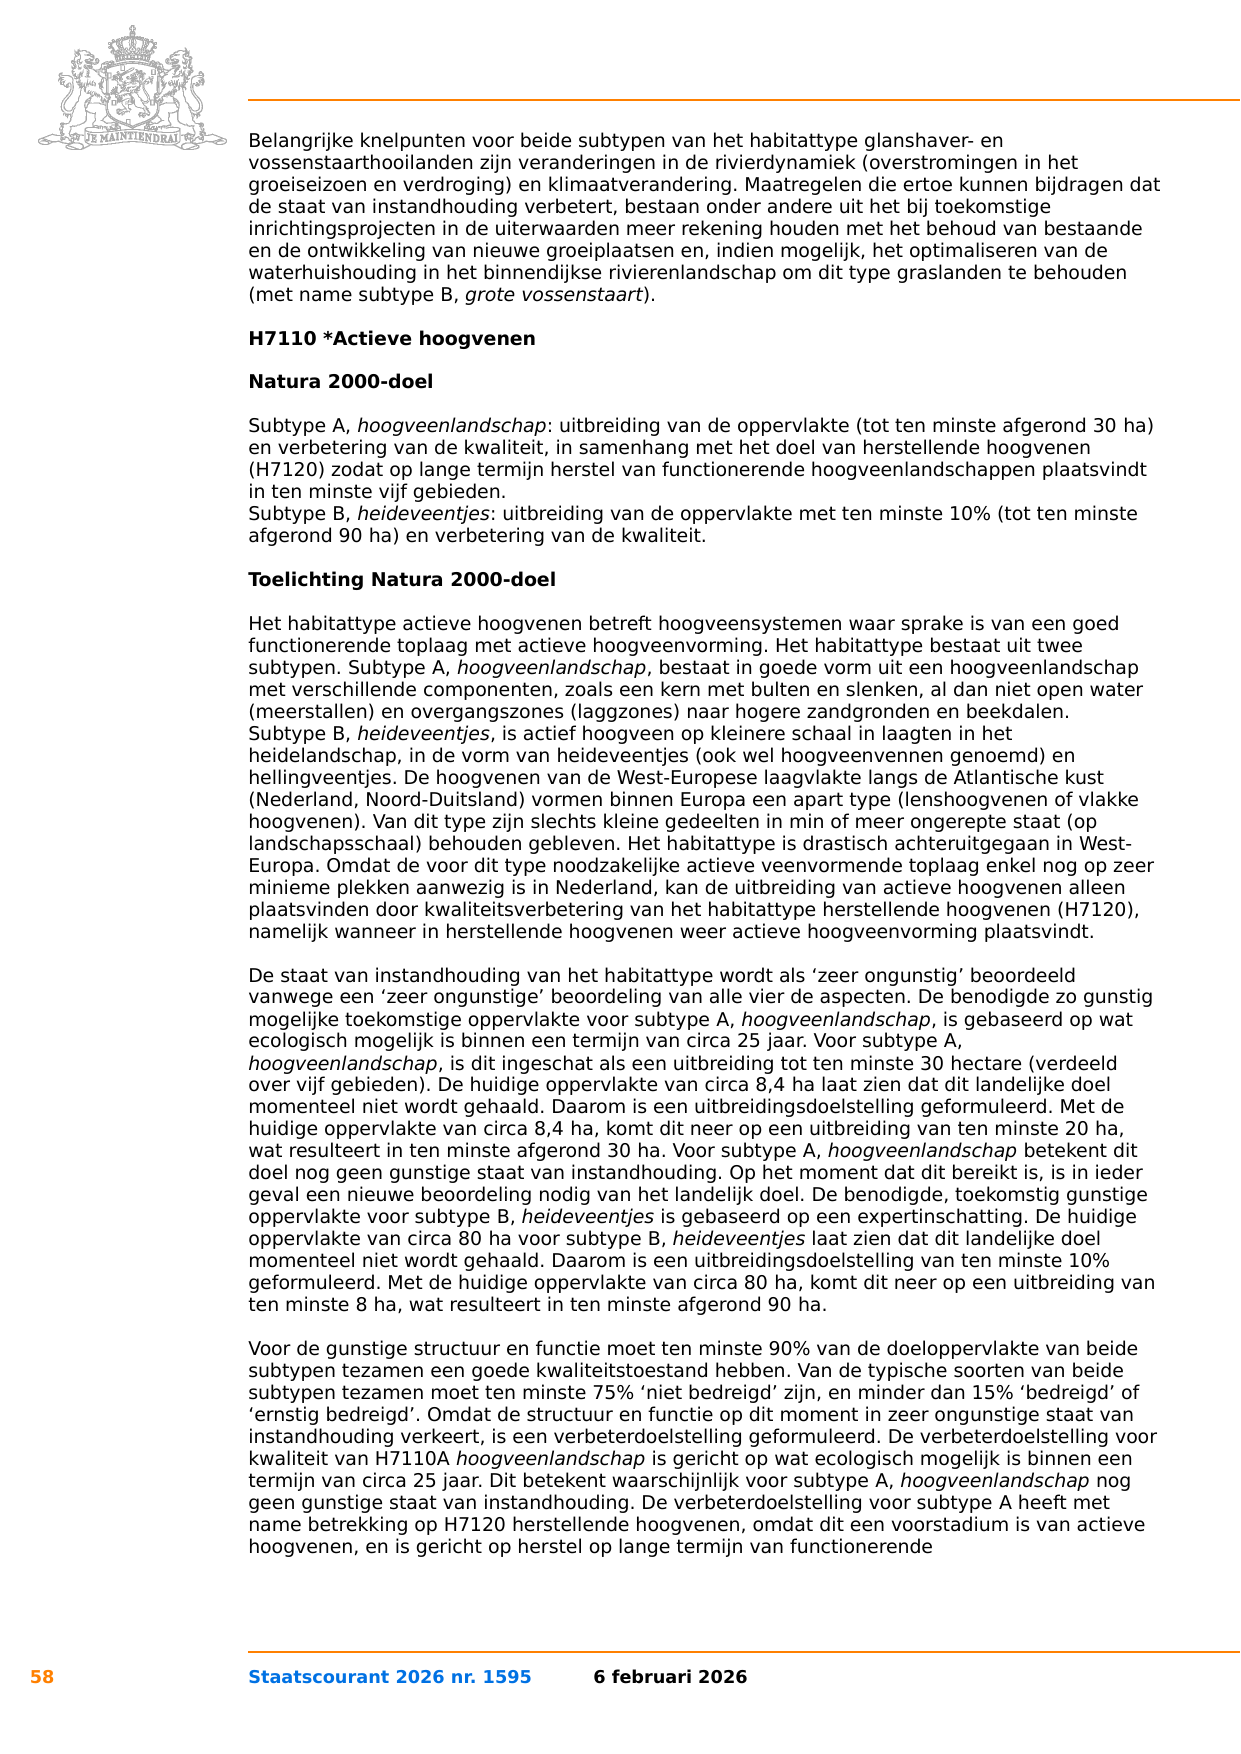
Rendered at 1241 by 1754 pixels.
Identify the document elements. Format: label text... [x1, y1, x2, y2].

subtitle Toelichting Natura 2000-doel [248, 569, 1163, 591]
picture [38, 25, 227, 150]
text Voor de gunstige structuur en functie moet ten minste 90% van de doeloppervlakte van beide subtypen tezamen een goede kwaliteitstoestand hebben. Van de typische soorten van beide subtypen tezamen moet ten minste 75% ‘niet bedreigd’ zijn, en minder dan 15% ‘bedreigd’ of ‘ernstig bedreigd’. Omdat de structuur en functie op dit moment in zeer ongunstige staat van instandhouding verkeert, is een verbeterdoelstelling geformuleerd. De verbeterdoelstelling voor kwaliteit van H7110A hoogveenlandschap is gericht op wat ecologisch mogelijk is binnen een termijn van circa 25 jaar. Dit betekent waarschijnlijk voor subtype A, hoogveenlandschap nog geen gunstige staat van instandhouding. De verbeterdoelstelling voor subtype A heeft met name betrekking op H7120 herstellende hoogvenen, omdat dit een voorstadium is van actieve hoogvenen, en is gericht op herstel op lange termijn van functionerende [248, 1338, 1163, 1558]
subtitle Natura 2000-doel [248, 371, 1163, 393]
text De staat van instandhouding van het habitattype wordt als ‘zeer ongunstig’ beoordeeld vanwege een ‘zeer ongunstige’ beoordeling van alle vier de aspecten. De benodigde zo gunstig mogelijke toekomstige oppervlakte voor subtype A, hoogveenlandschap, is gebaseerd op wat ecologisch mogelijk is binnen een termijn van circa 25 jaar. Voor subtype A, hoogveenlandschap, is dit ingeschat als een uitbreiding tot ten minste 30 hectare (verdeeld over vijf gebieden). De huidige oppervlakte van circa 8,4 ha laat zien dat dit landelijke doel momenteel niet wordt gehaald. Daarom is een uitbreidingsdoelstelling geformuleerd. Met de huidige oppervlakte van circa 8,4 ha, komt dit neer op een uitbreiding van ten minste 20 ha, wat resulteert in ten minste afgerond 30 ha. Voor subtype A, hoogveenlandschap betekent dit doel nog geen gunstige staat van instandhouding. Op het moment dat dit bereikt is, is in ieder geval een nieuwe beoordeling nodig van het landelijk doel. De benodigde, toekomstig gunstige oppervlakte voor subtype B, heideveentjes is gebaseerd op een expertinschatting. De huidige oppervlakte van circa 80 ha voor subtype B, heideveentjes laat zien dat dit landelijke doel momenteel niet wordt gehaald. Daarom is een uitbreidingsdoelstelling van ten minste 10% geformuleerd. Met de huidige oppervlakte van circa 80 ha, komt dit neer op een uitbreiding van ten minste 8 ha, wat resulteert in ten minste afgerond 90 ha. [248, 964, 1163, 1316]
subtitle H7110 *Actieve hoogvenen [248, 328, 1163, 349]
text Belangrijke knelpunten voor beide subtypen van het habitattype glanshaver- en vossenstaarthooilanden zijn veranderingen in de rivierdynamiek (overstromingen in het groeiseizoen en verdroging) en klimaatverandering. Maatregelen die ertoe kunnen bijdragen dat de staat van instandhouding verbetert, bestaan onder andere uit het bij toekomstige inrichtingsprojecten in de uiterwaarden meer rekening houden met het behoud van bestaande en de ontwikkeling van nieuwe groeiplaatsen en, indien mogelijk, het optimaliseren van de waterhuishouding in het binnendijkse rivierenlandschap om dit type graslanden te behouden (met name subtype B, grote vossenstaart). [248, 130, 1163, 306]
text Subtype B, heideveentjes: uitbreiding van de oppervlakte met ten minste 10% (tot ten minste afgerond 90 ha) en verbetering van de kwaliteit. [248, 503, 1163, 547]
text Subtype A, hoogveenlandschap: uitbreiding van de oppervlakte (tot ten minste afgerond 30 ha) en verbetering van de kwaliteit, in samenhang met het doel van herstellende hoogvenen (H7120) zodat op lange termijn herstel van functionerende hoogveenlandschappen plaatsvindt in ten minste vijf gebieden. [248, 415, 1163, 503]
text Het habitattype actieve hoogvenen betreft hoogveensystemen waar sprake is van een goed functionerende toplaag met actieve hoogveenvorming. Het habitattype bestaat uit twee subtypen. Subtype A, hoogveenlandschap, bestaat in goede vorm uit een hoogveenlandschap met verschillende componenten, zoals een kern met bulten en slenken, al dan niet open water (meerstallen) en overgangszones (laggzones) naar hogere zandgronden en beekdalen. Subtype B, heideveentjes, is actief hoogveen op kleinere schaal in laagten in het heidelandschap, in de vorm van heideveentjes (ook wel hoogveenvennen genoemd) en hellingveentjes. De hoogvenen van de West-Europese laagvlakte langs de Atlantische kust (Nederland, Noord-Duitsland) vormen binnen Europa een apart type (lenshoogvenen of vlakke hoogvenen). Van dit type zijn slechts kleine gedeelten in min of meer ongerepte staat (op landschapsschaal) behouden gebleven. Het habitattype is drastisch achteruitgegaan in West-Europa. Omdat de voor dit type noodzakelijke actieve veenvormende toplaag enkel nog op zeer minieme plekken aanwezig is in Nederland, kan de uitbreiding van actieve hoogvenen alleen plaatsvinden door kwaliteitsverbetering van het habitattype herstellende hoogvenen (H7120), namelijk wanneer in herstellende hoogvenen weer actieve hoogveenvorming plaatsvindt. [248, 613, 1163, 943]
